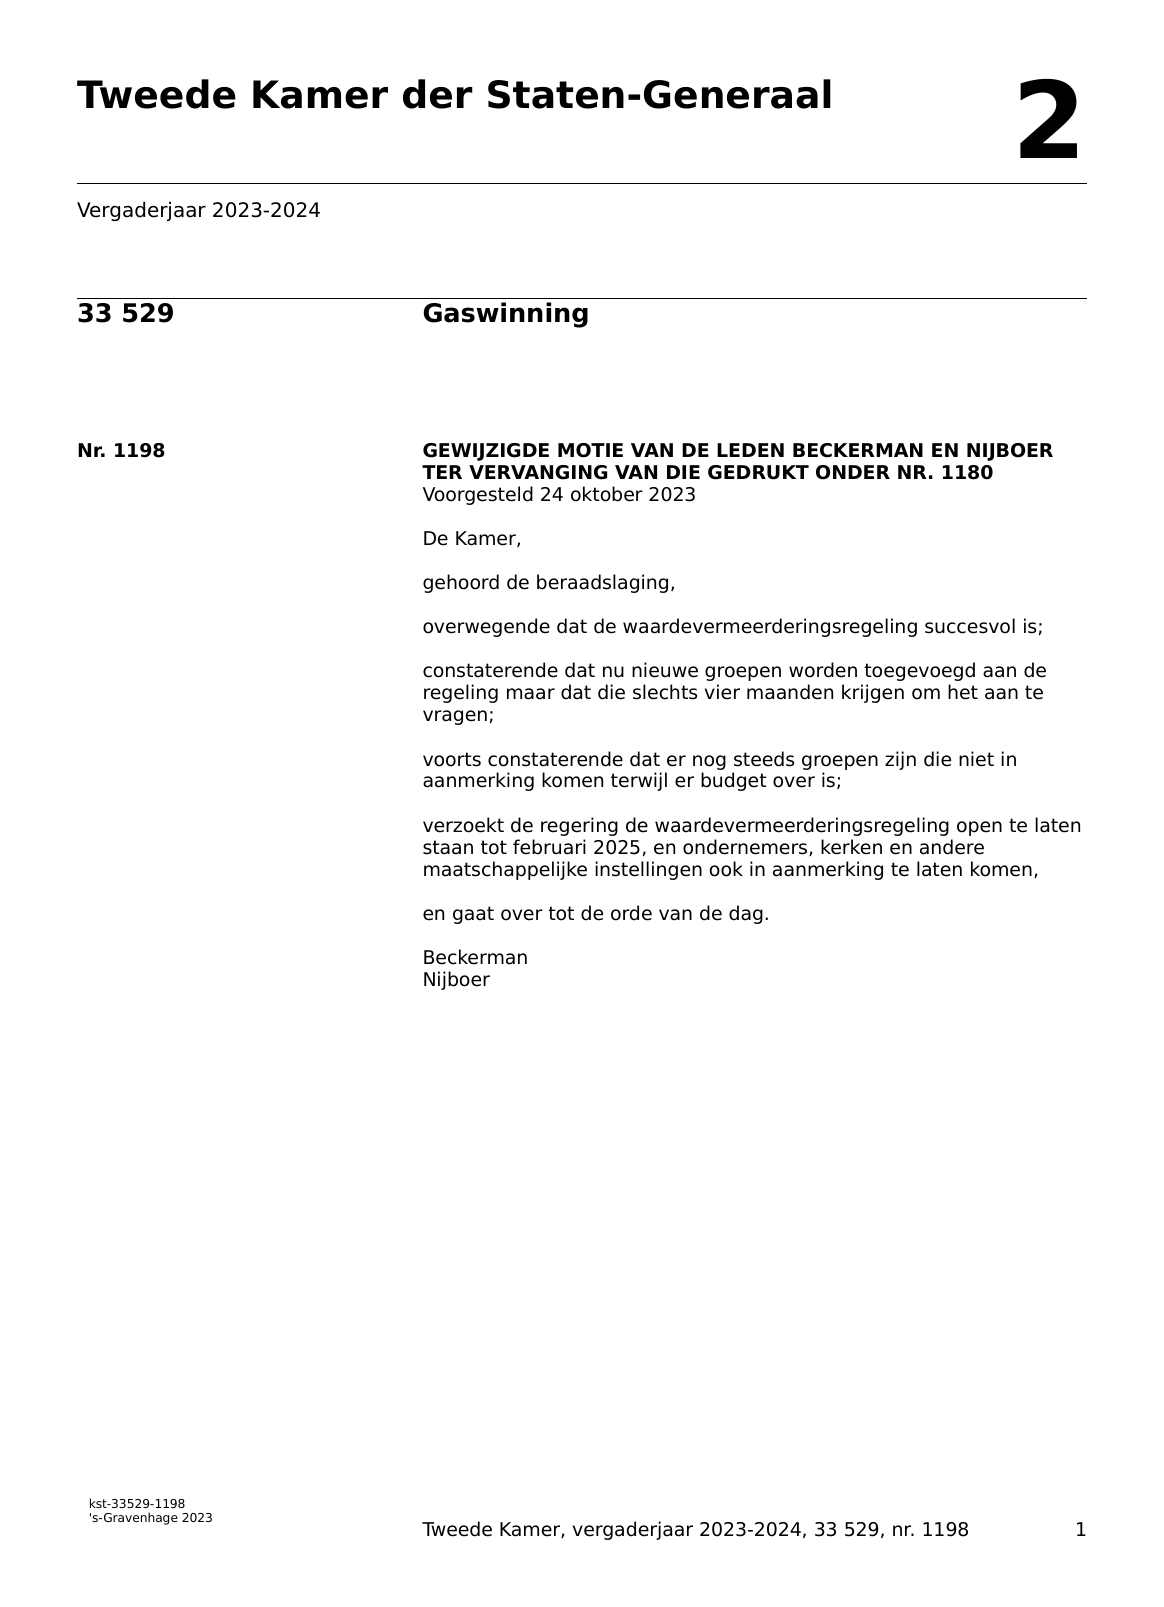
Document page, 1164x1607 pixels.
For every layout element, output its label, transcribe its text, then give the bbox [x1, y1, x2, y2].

text gehoord de beraadslaging, [422, 572, 1087, 594]
text verzoekt de regering de waardevermeerderingsregeling open te laten staan tot februari 2025, en ondernemers, kerken en andere maatschappelijke instellingen ook in aanmerking te laten komen, [422, 814, 1087, 881]
subtitle Nr. 1198 GEWIJZIGDE MOTIE VAN DE LEDEN BECKERMAN EN NIJBOER TER VERVANGING VAN DIE GEDRUKT ONDER NR. 1180 [77, 440, 1087, 484]
text 's-Gravenhage 2023 [88, 1511, 323, 1525]
text Nijboer [422, 969, 1087, 991]
subtitle 33 529 Gaswinning [77, 299, 1087, 329]
text constaterende dat nu nieuwe groepen worden toegevoegd aan de regeling maar dat die slechts vier maanden krijgen om het aan te vragen; [422, 660, 1087, 726]
table_cell Vergaderjaar 2023-2024 [77, 184, 1087, 298]
text Voorgesteld 24 oktober 2023 [422, 484, 1087, 506]
table_header 2 [886, 59, 1087, 183]
table_header Tweede Kamer der Staten-Generaal [77, 59, 886, 183]
text voorts constaterende dat er nog steeds groepen zijn die niet in aanmerking komen terwijl er budget over is; [422, 748, 1087, 792]
text kst-33529-1198 [88, 1497, 323, 1511]
text en gaat over tot de orde van de dag. [422, 903, 1087, 925]
text De Kamer, [422, 528, 1087, 550]
text Beckerman [422, 947, 1087, 969]
text overwegende dat de waardevermeerderingsregeling succesvol is; [422, 616, 1087, 638]
